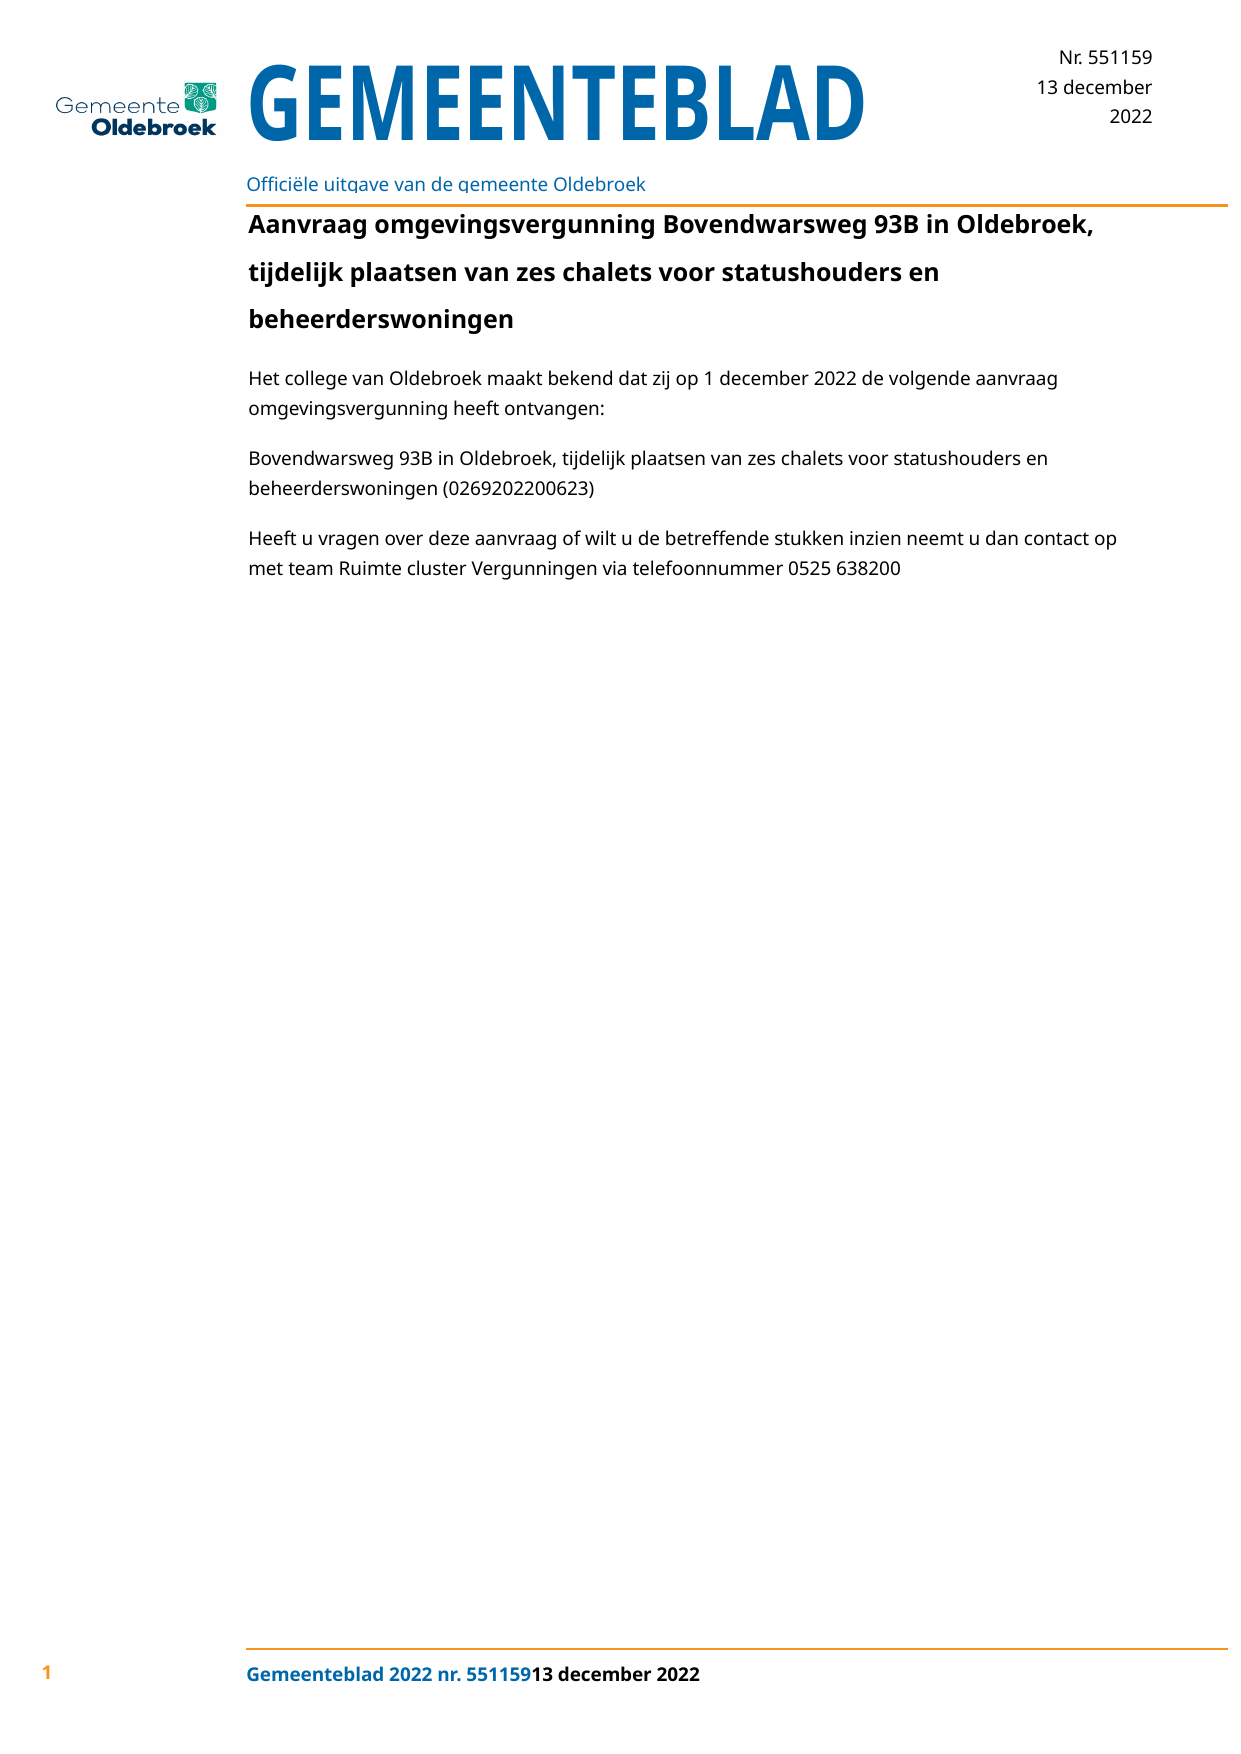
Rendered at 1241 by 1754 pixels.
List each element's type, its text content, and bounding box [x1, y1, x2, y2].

picture [41, 47, 231, 172]
text Bovendwarsweg 93B in Oldebroek, tijdelijk plaatsen van zes chalets voor statushouders en beheerderswoningen (0269202200623) [248, 446, 1152, 501]
text Heeft u vragen over deze aanvraag of wilt u de betreffende stukken inzien neemt u dan contact op met team Ruimte cluster Vergunningen via telefoonnummer 0525 638200 [248, 526, 1152, 581]
text Het college van Oldebroek maakt bekend dat zij op 1 december 2022 de volgende aanvraag omgevingsvergunning heeft ontvangen: [248, 366, 1152, 421]
text Aanvraag omgevingsvergunning Bovendwarsweg 93B in Oldebroek, tijdelijk plaatsen van zes chalets voor statushouders en beheerderswoningen [248, 207, 1152, 336]
